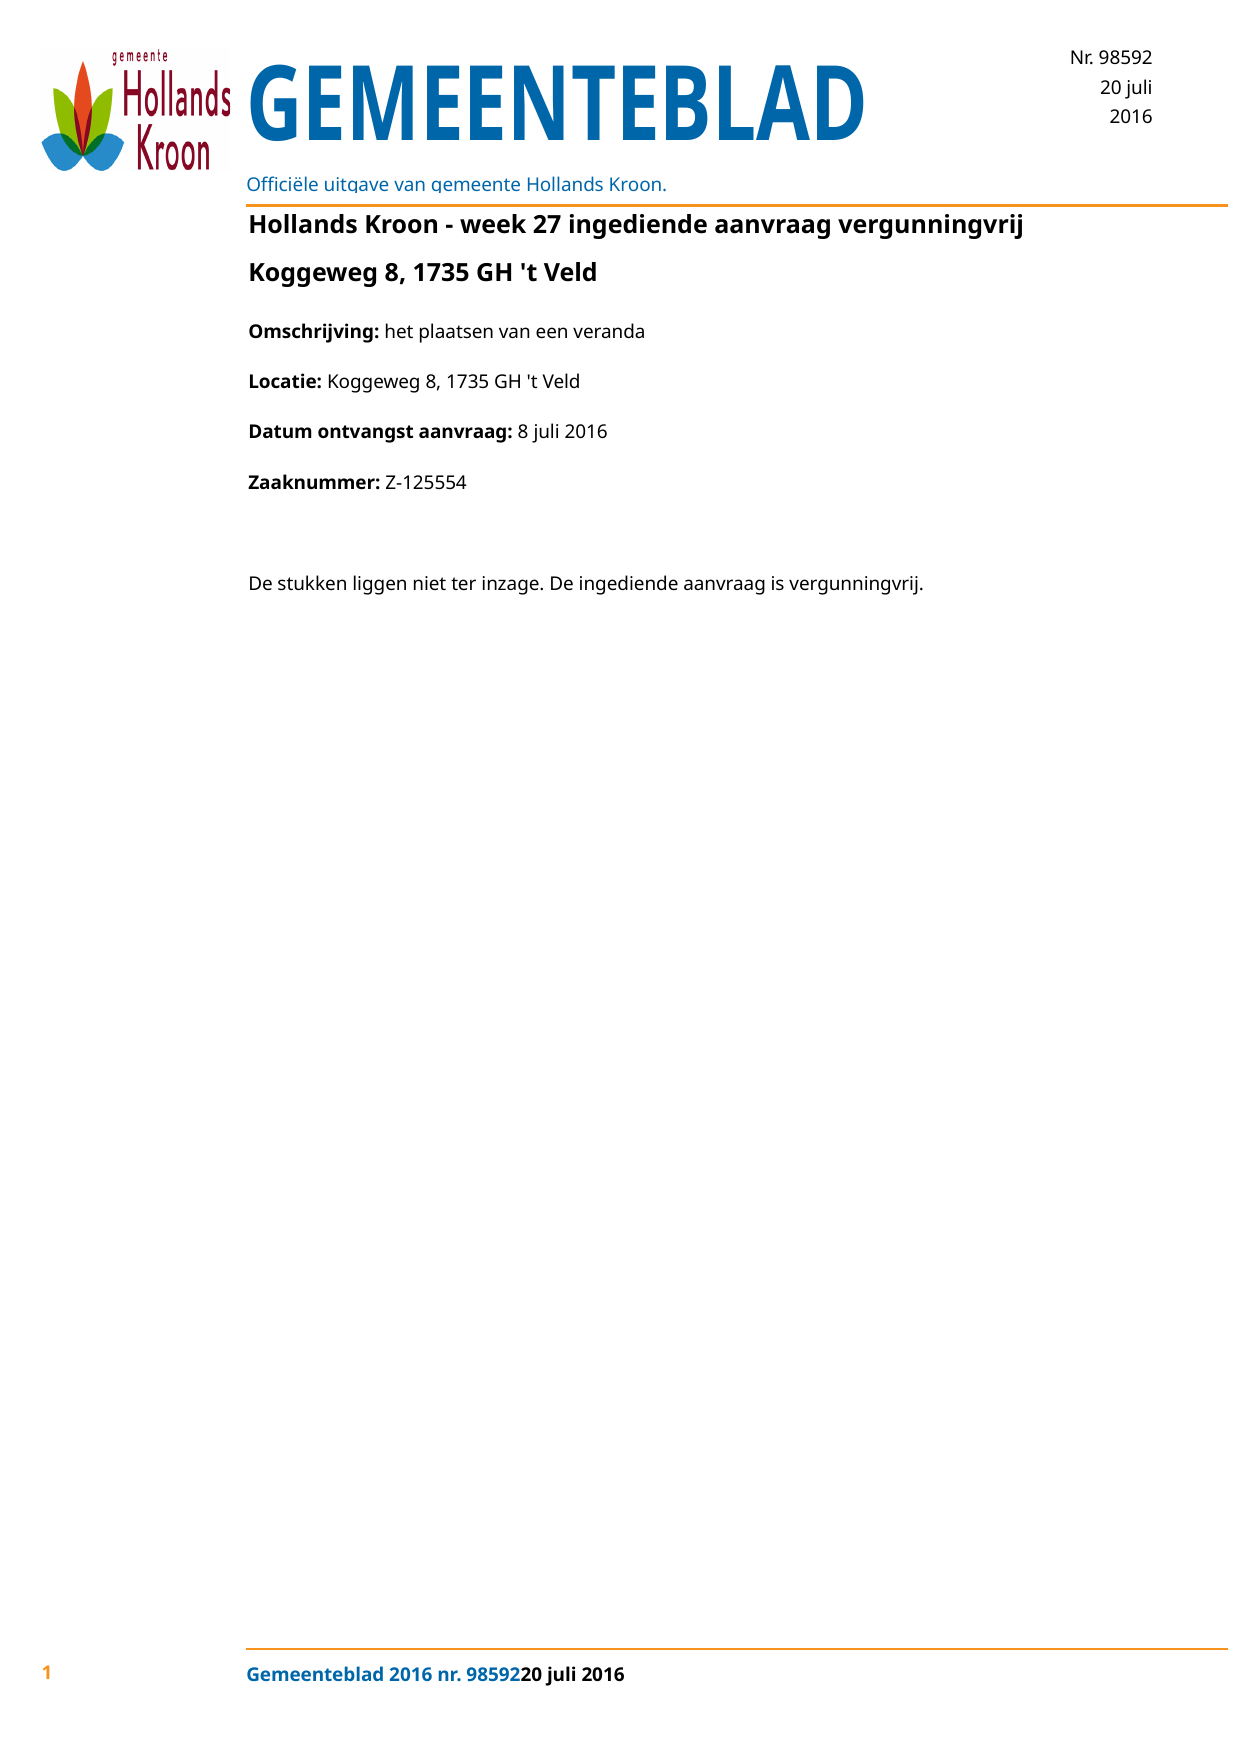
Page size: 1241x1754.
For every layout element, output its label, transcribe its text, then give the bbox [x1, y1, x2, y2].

text Omschrijving: het plaatsen van een veranda [248, 318, 1152, 344]
text De stukken liggen niet ter inzage. De ingediende aanvraag is vergunningvrij. [248, 570, 1152, 596]
text Locatie: Koggeweg 8, 1735 GH 't Veld [248, 368, 1152, 394]
text Hollands Kroon - week 27 ingediende aanvraag vergunningvrij Koggeweg 8, 1735 GH 't Veld [248, 207, 1152, 288]
picture [41, 47, 231, 172]
text Datum ontvangst aanvraag: 8 juli 2016 [248, 419, 1152, 444]
text Zaaknummer: Z-125554 [248, 469, 1152, 495]
